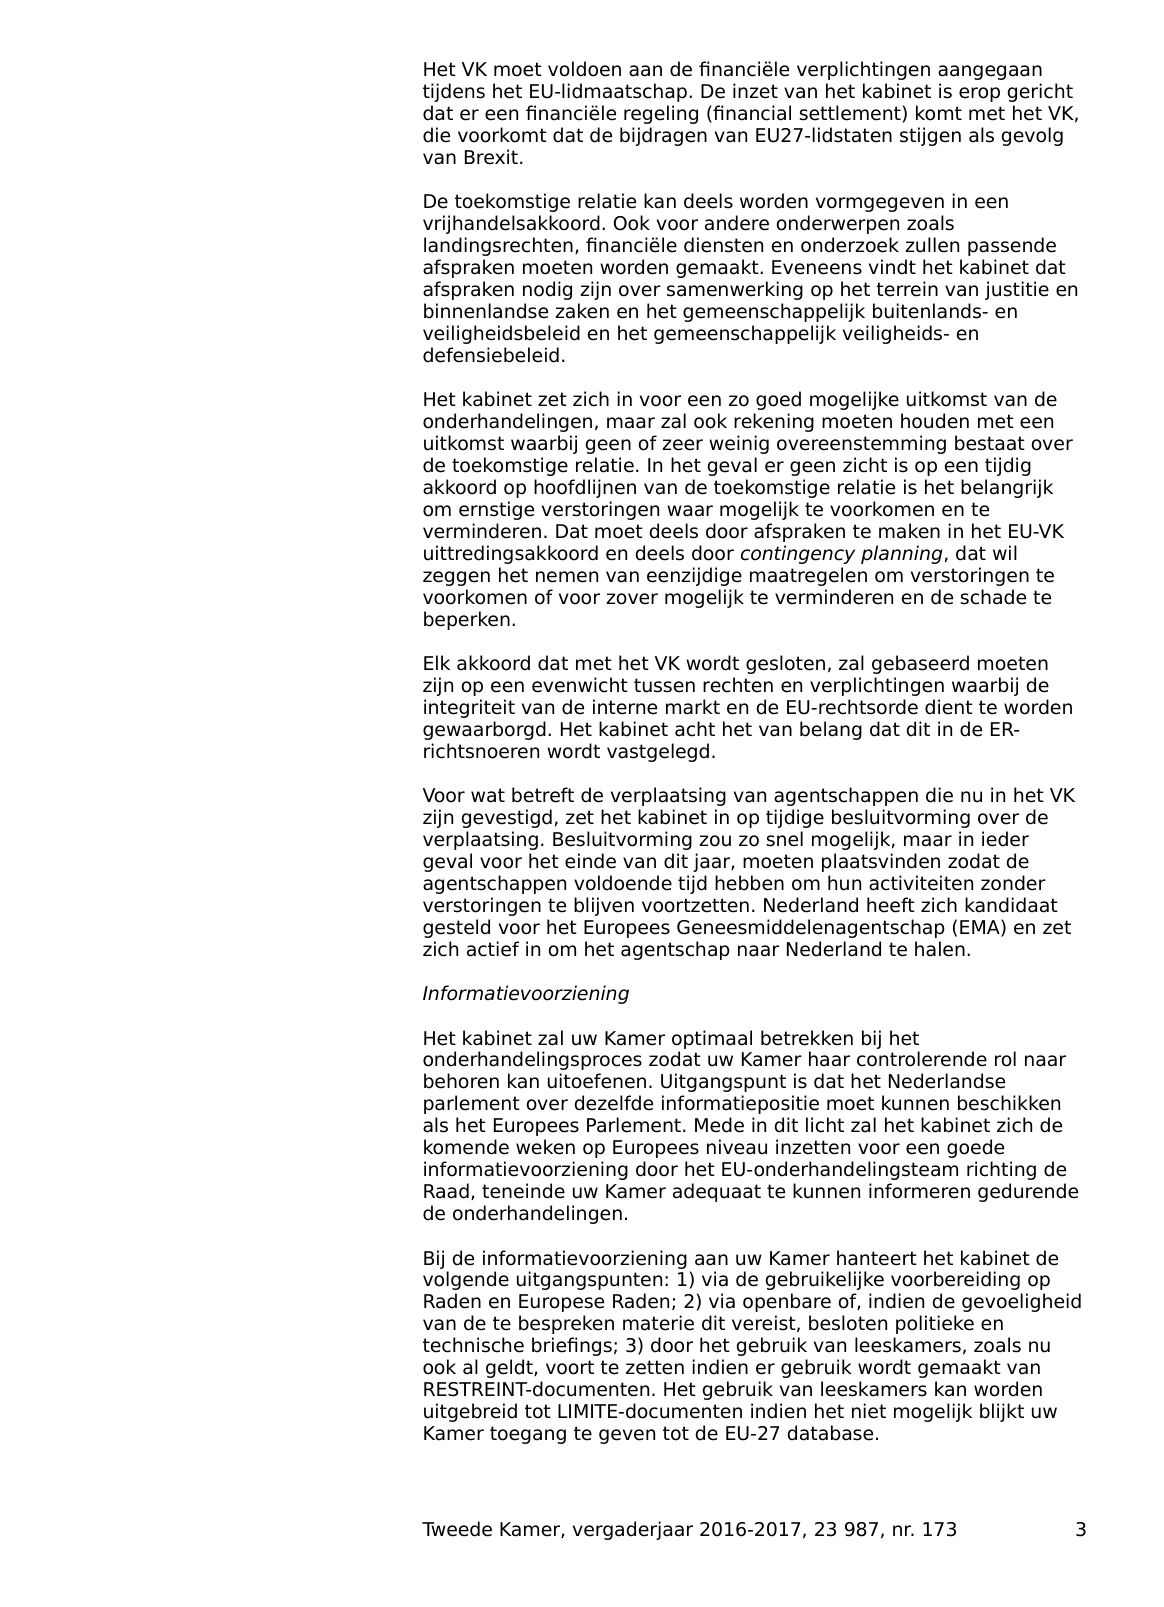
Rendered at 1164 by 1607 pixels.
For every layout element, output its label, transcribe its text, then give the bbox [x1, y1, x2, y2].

subtitle Informatievoorziening [422, 983, 1087, 1005]
text Het kabinet zet zich in voor een zo goed mogelijke uitkomst van de onderhandelingen, maar zal ook rekening moeten houden met een uitkomst waarbij geen of zeer weinig overeenstemming bestaat over de toekomstige relatie. In het geval er geen zicht is op een tijdig akkoord op hoofdlijnen van de toekomstige relatie is het belangrijk om ernstige verstoringen waar mogelijk te voorkomen en te verminderen. Dat moet deels door afspraken te maken in het EU-VK uittredingsakkoord en deels door contingency planning, dat wil zeggen het nemen van eenzijdige maatregelen om verstoringen te voorkomen of voor zover mogelijk te verminderen en de schade te beperken. [422, 389, 1087, 631]
text Het VK moet voldoen aan de financiële verplichtingen aangegaan tijdens het EU-lidmaatschap. De inzet van het kabinet is erop gericht dat er een financiële regeling (financial settlement) komt met het VK, die voorkomt dat de bijdragen van EU27-lidstaten stijgen als gevolg van Brexit. [422, 59, 1087, 169]
text Voor wat betreft de verplaatsing van agentschappen die nu in het VK zijn gevestigd, zet het kabinet in op tijdige besluitvorming over de verplaatsing. Besluitvorming zou zo snel mogelijk, maar in ieder geval voor het einde van dit jaar, moeten plaatsvinden zodat de agentschappen voldoende tijd hebben om hun activiteiten zonder verstoringen te blijven voortzetten. Nederland heeft zich kandidaat gesteld voor het Europees Geneesmiddelenagentschap (EMA) en zet zich actief in om het agentschap naar Nederland te halen. [422, 785, 1087, 961]
text Bij de informatievoorziening aan uw Kamer hanteert het kabinet de volgende uitgangspunten: 1) via de gebruikelijke voorbereiding op Raden en Europese Raden; 2) via openbare of, indien de gevoeligheid van de te bespreken materie dit vereist, besloten politieke en technische briefings; 3) door het gebruik van leeskamers, zoals nu ook al geldt, voort te zetten indien er gebruik wordt gemaakt van RESTREINT-documenten. Het gebruik van leeskamers kan worden uitgebreid tot LIMITE-documenten indien het niet mogelijk blijkt uw Kamer toegang te geven tot de EU-27 database. [422, 1247, 1087, 1445]
text Het kabinet zal uw Kamer optimaal betrekken bij het onderhandelingsproces zodat uw Kamer haar controlerende rol naar behoren kan uitoefenen. Uitgangspunt is dat het Nederlandse parlement over dezelfde informatiepositie moet kunnen beschikken als het Europees Parlement. Mede in dit licht zal het kabinet zich de komende weken op Europees niveau inzetten voor een goede informatievoorziening door het EU-onderhandelingsteam richting de Raad, teneinde uw Kamer adequaat te kunnen informeren gedurende de onderhandelingen. [422, 1027, 1087, 1225]
text Elk akkoord dat met het VK wordt gesloten, zal gebaseerd moeten zijn op een evenwicht tussen rechten en verplichtingen waarbij de integriteit van de interne markt en de EU-rechtsorde dient te worden gewaarborgd. Het kabinet acht het van belang dat dit in de ER-richtsnoeren wordt vastgelegd. [422, 653, 1087, 763]
text De toekomstige relatie kan deels worden vormgegeven in een vrijhandelsakkoord. Ook voor andere onderwerpen zoals landingsrechten, financiële diensten en onderzoek zullen passende afspraken moeten worden gemaakt. Eveneens vindt het kabinet dat afspraken nodig zijn over samenwerking op het terrein van justitie en binnenlandse zaken en het gemeenschappelijk buitenlands- en veiligheidsbeleid en het gemeenschappelijk veiligheids- en defensiebeleid. [422, 191, 1087, 367]
